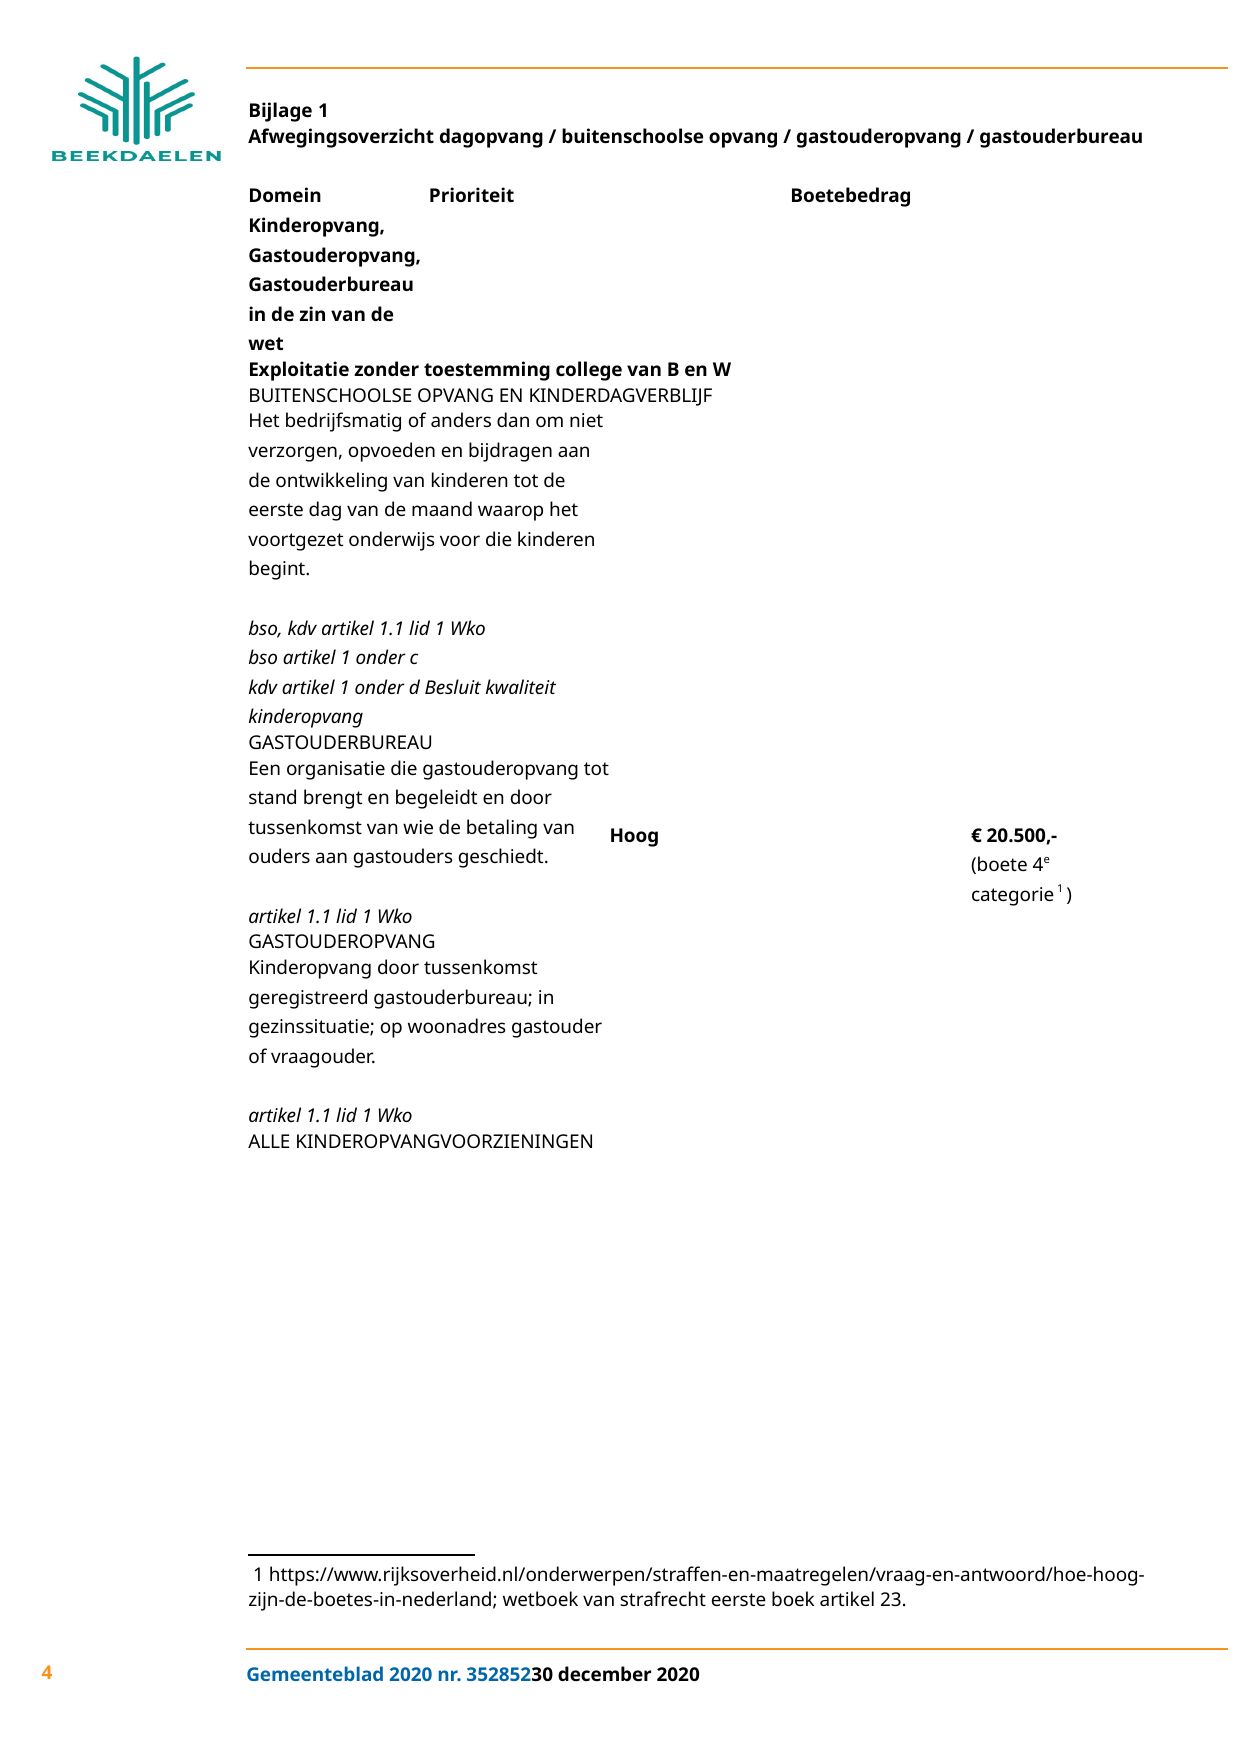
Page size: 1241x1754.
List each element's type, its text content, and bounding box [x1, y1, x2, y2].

table_cell Het bedrijfsmatig of anders dan om niet verzorgen, opvoeden en bijdragen aan de ontwikkeling van kinderen tot de eerste dag van de maand waarop het voortgezet onderwijs voor die kinderen begint. bso, kdv artikel 1.1 lid 1 Wko bso artikel 1 onder c kdv artikel 1 onder d Besluit kwaliteit kinderopvang [248, 408, 609, 729]
table_cell Een organisatie die gastouderopvang tot stand brengt en begeleidt en door tussenkomst van wie de betaling van ouders aan gastouders geschiedt. artikel 1.1 lid 1 Wko [248, 755, 609, 929]
table_cell GASTOUDERBUREAU [248, 729, 609, 755]
table_cell Hoog [609, 408, 971, 1154]
picture [41, 47, 231, 172]
table_header Prioriteit [429, 183, 790, 356]
table_header Boetebedrag [790, 183, 1152, 356]
text Bijlage 1 [248, 95, 1152, 123]
text Afwegingsoverzicht dagopvang / buitenschoolse opvang / gastouderopvang / gastouderbureau [248, 123, 1152, 149]
table_cell Exploitatie zonder toestemming college van B en W [248, 356, 1152, 382]
table_cell € 20.500,- (boete 4e categorie) [971, 408, 1152, 1154]
table_cell ALLE KINDEROPVANGVOORZIENINGEN [248, 1128, 609, 1154]
table_cell Kinderopvang door tussenkomst geregistreerd gastouderbureau; in gezinssituatie; op woonadres gastouder of vraagouder. artikel 1.1 lid 1 Wko [248, 954, 609, 1128]
table_header Domein Kinderopvang, Gastouderopvang, Gastouderbureau in de zin van de wet [248, 183, 429, 356]
table_cell GASTOUDEROPVANG [248, 929, 609, 954]
table_cell BUITENSCHOOLSE OPVANG EN KINDERDAGVERBLIJF [248, 382, 1152, 408]
